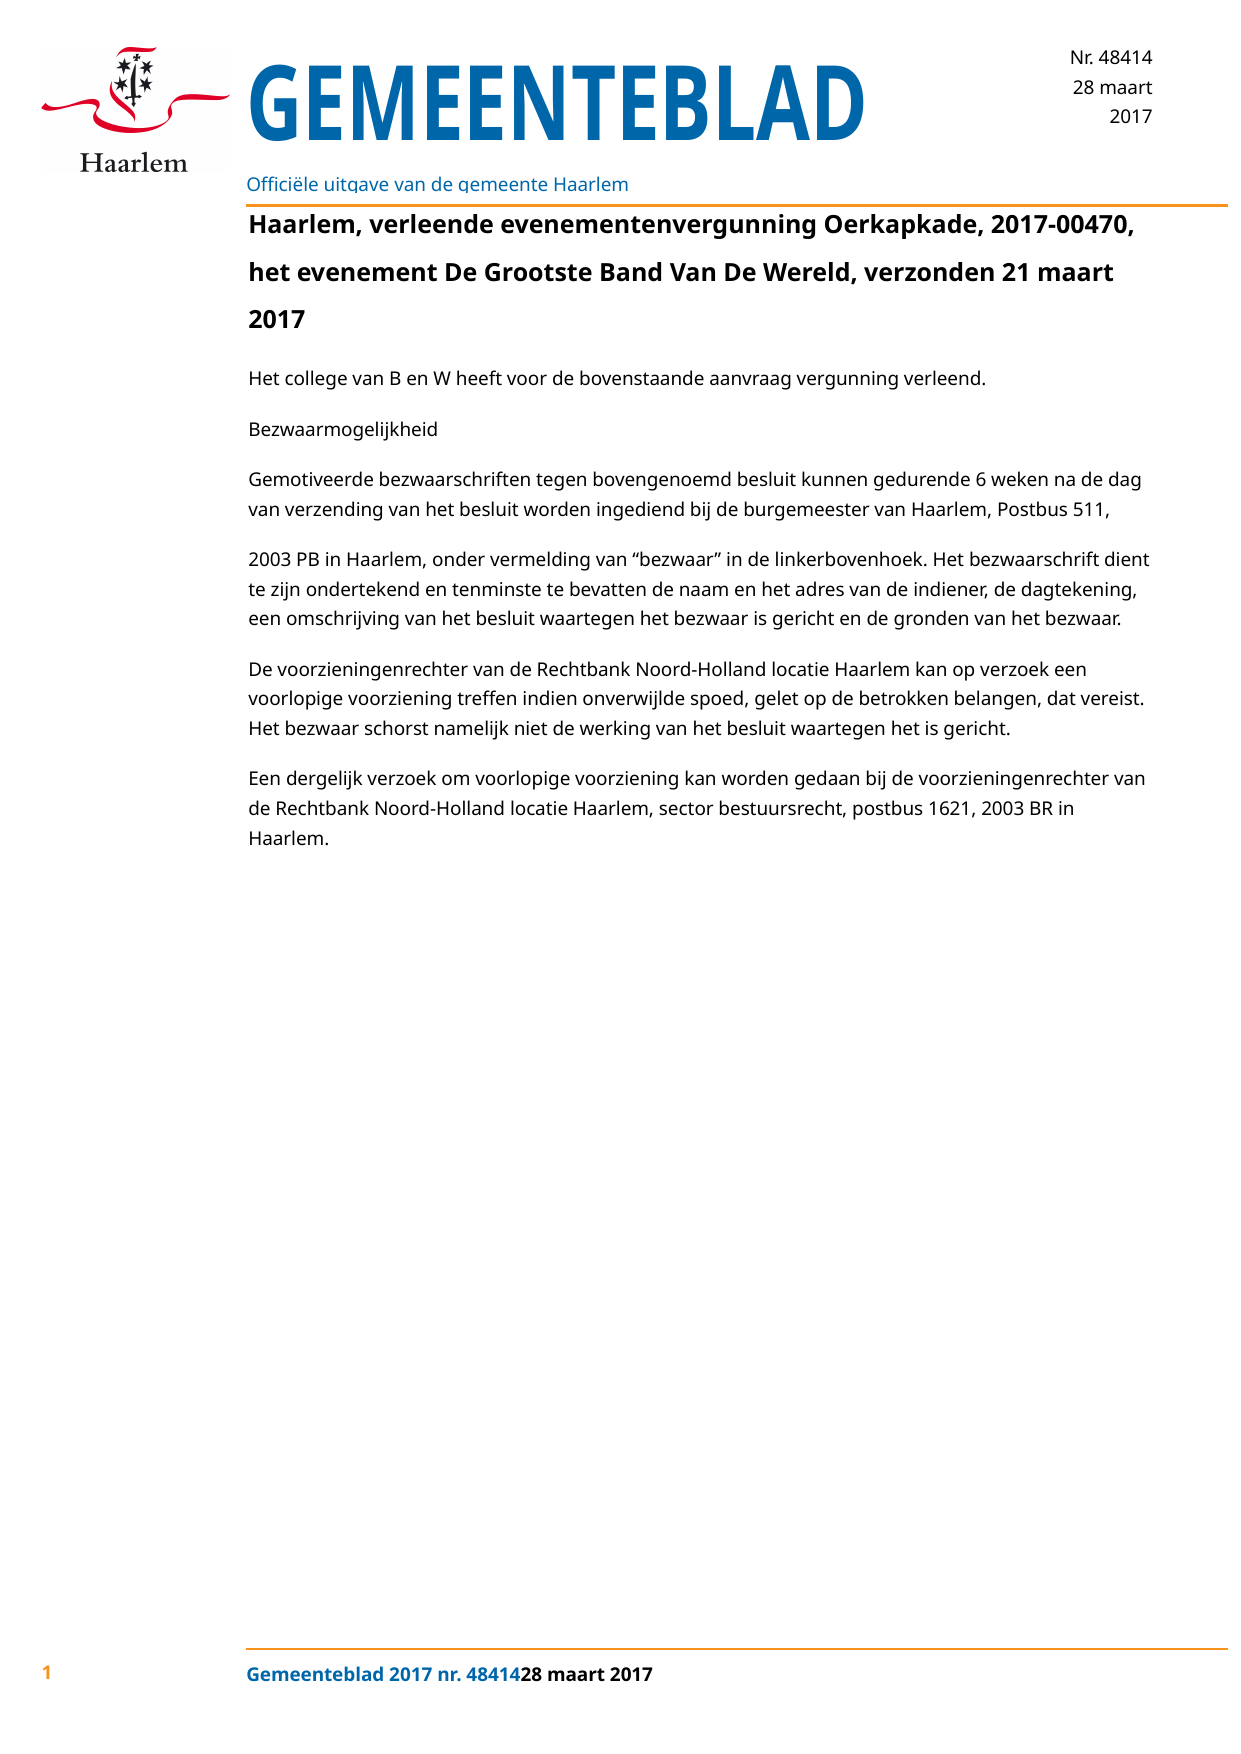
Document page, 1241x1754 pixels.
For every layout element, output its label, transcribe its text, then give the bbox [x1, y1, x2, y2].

text Haarlem, verleende evenementenvergunning Oerkapkade, 2017-00470, het evenement De Grootste Band Van De Wereld, verzonden 21 maart 2017 [248, 207, 1152, 336]
text Een dergelijk verzoek om voorlopige voorziening kan worden gedaan bij de voorzieningenrechter van de Rechtbank Noord-Holland locatie Haarlem, sector bestuursrecht, postbus 1621, 2003 BR in Haarlem. [248, 766, 1152, 850]
picture [41, 47, 231, 172]
text Bezwaarmogelijkheid [248, 416, 1152, 442]
text Het college van B en W heeft voor de bovenstaande aanvraag vergunning verleend. [248, 366, 1152, 391]
text De voorzieningenrechter van de Rechtbank Noord-Holland locatie Haarlem kan op verzoek een voorlopige voorziening treffen indien onverwijlde spoed, gelet op de betrokken belangen, dat vereist. Het bezwaar schorst namelijk niet de werking van het besluit waartegen het is gericht. [248, 656, 1152, 741]
text Gemotiveerde bezwaarschriften tegen bovengenoemd besluit kunnen gedurende 6 weken na de dag van verzending van het besluit worden ingediend bij de burgemeester van Haarlem, Postbus 511, [248, 466, 1152, 522]
text 2003 PB in Haarlem, onder vermelding van “bezwaar” in de linkerbovenhoek. Het bezwaarschrift dient te zijn ondertekend en tenminste te bevatten de naam en het adres van de indiener, de dagtekening, een omschrijving van het besluit waartegen het bezwaar is gericht en de gronden van het bezwaar. [248, 546, 1152, 631]
